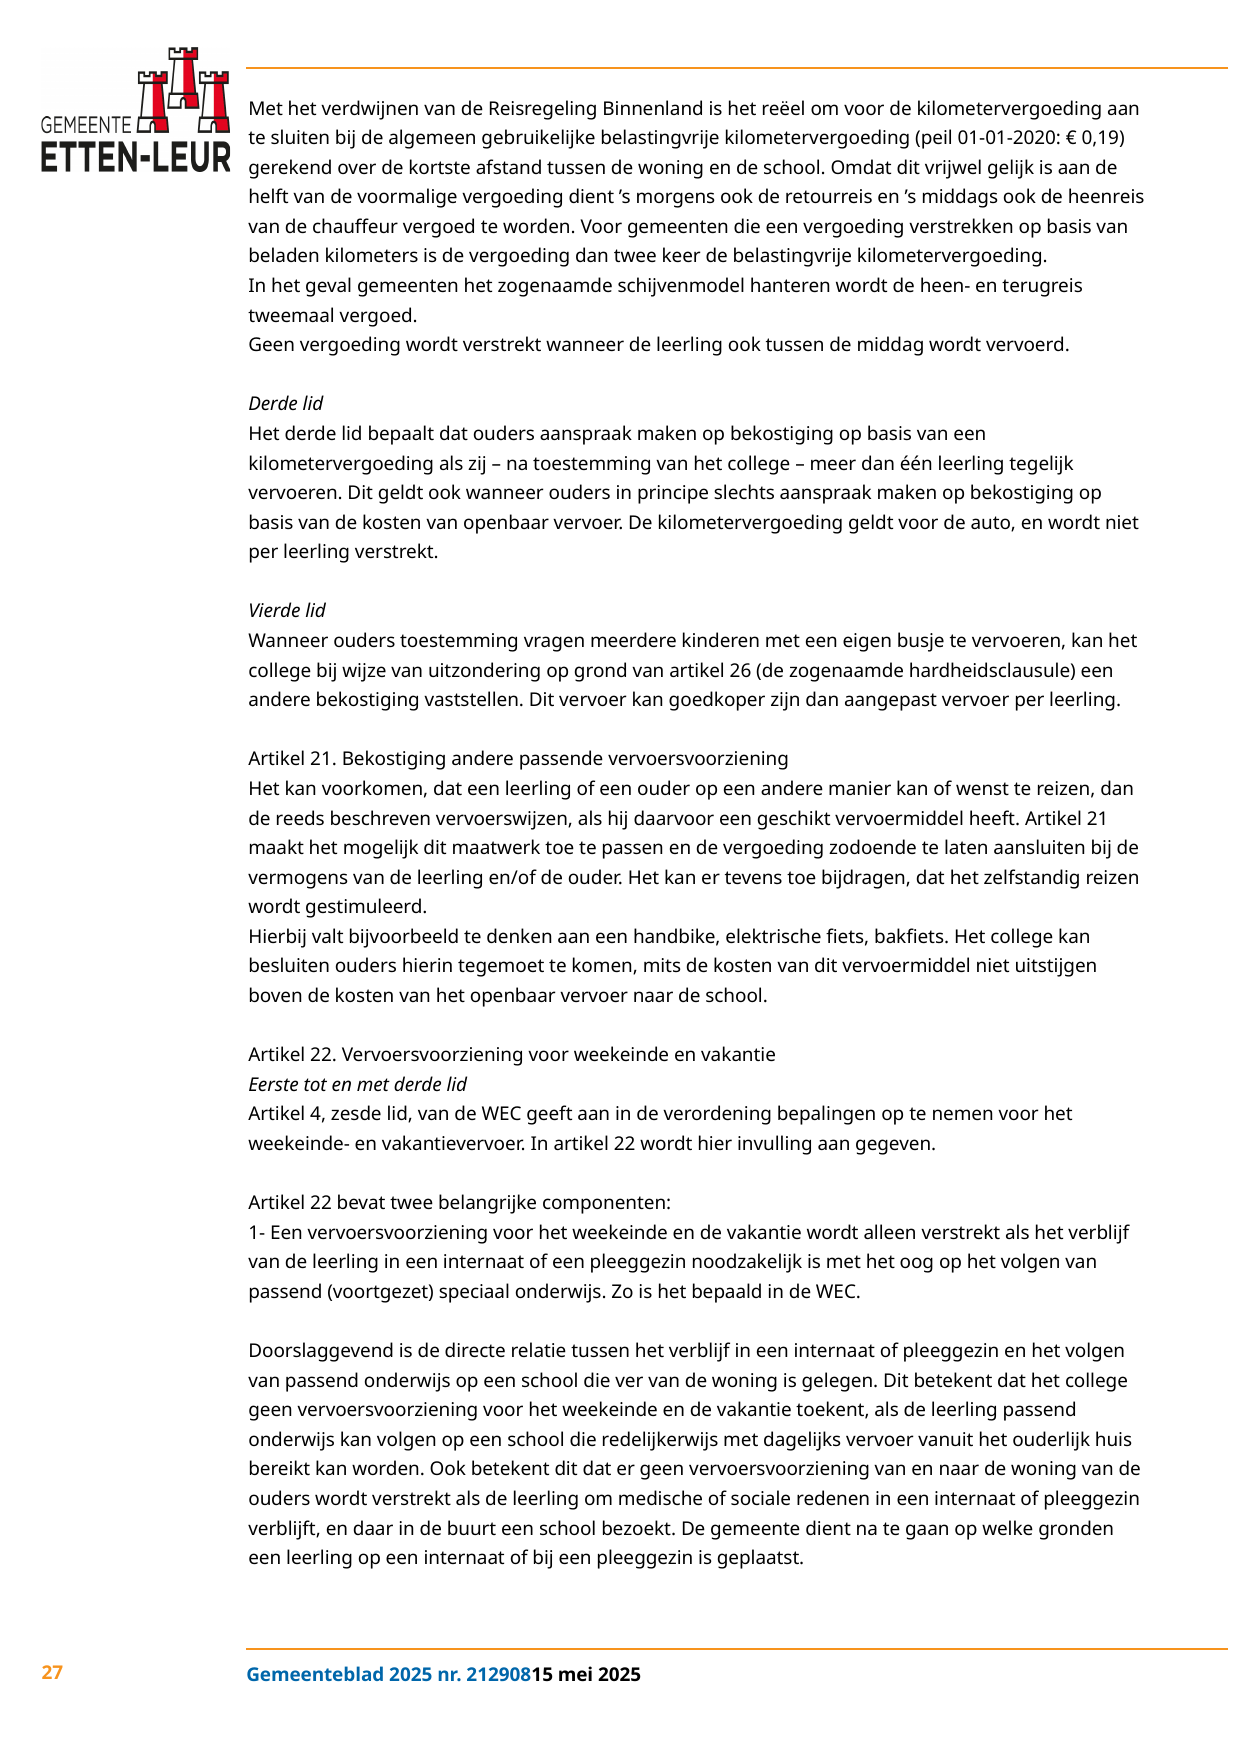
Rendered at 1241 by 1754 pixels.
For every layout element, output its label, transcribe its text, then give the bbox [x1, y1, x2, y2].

text 1- Een vervoersvoorziening voor het weekeinde en de vakantie wordt alleen verstrekt als het verblijf van de leerling in een internaat of een pleeggezin noodzakelijk is met het oog op het volgen van passend (voortgezet) speciaal onderwijs. Zo is het bepaald in de WEC. [248, 1219, 1152, 1304]
text Vierde lid [248, 598, 1152, 623]
text In het geval gemeenten het zogenaamde schijvenmodel hanteren wordt de heen- en terugreis tweemaal vergoed. [248, 272, 1152, 328]
text Wanneer ouders toestemming vragen meerdere kinderen met een eigen busje te vervoeren, kan het college bij wijze van uitzondering op grond van artikel 26 (de zogenaamde hardheidsclausule) een andere bekostiging vaststellen. Dit vervoer kan goedkoper zijn dan aangepast vervoer per leerling. [248, 627, 1152, 712]
text Het derde lid bepaalt dat ouders aanspraak maken op bekostiging op basis van een kilometervergoeding als zij – na toestemming van het college – meer dan één leerling tegelijk vervoeren. Dit geldt ook wanneer ouders in principe slechts aanspraak maken op bekostiging op basis van de kosten van openbaar vervoer. De kilometervergoeding geldt voor de auto, en wordt niet per leerling verstrekt. [248, 420, 1152, 564]
text Hierbij valt bijvoorbeeld te denken aan een handbike, elektrische fiets, bakfiets. Het college kan besluiten ouders hierin tegemoet te komen, mits de kosten van dit vervoermiddel niet uitstijgen boven de kosten van het openbaar vervoer naar de school. [248, 923, 1152, 1008]
text Artikel 22 bevat twee belangrijke componenten: [248, 1189, 1152, 1215]
text Doorslaggevend is de directe relatie tussen het verblijf in een internaat of pleeggezin en het volgen van passend onderwijs op een school die ver van de woning is gelegen. Dit betekent dat het college geen vervoersvoorziening voor het weekeinde en de vakantie toekent, als de leerling passend onderwijs kan volgen op een school die redelijkerwijs met dagelijks vervoer vanuit het ouderlijk huis bereikt kan worden. Ook betekent dit dat er geen vervoersvoorziening van en naar de woning van de ouders wordt verstrekt als de leerling om medische of sociale redenen in een internaat of pleeggezin verblijft, en daar in de buurt een school bezoekt. De gemeente dient na te gaan op welke gronden een leerling op een internaat of bij een pleeggezin is geplaatst. [248, 1337, 1152, 1570]
text Artikel 22. Vervoersvoorziening voor weekeinde en vakantie [248, 1041, 1152, 1067]
text Het kan voorkomen, dat een leerling of een ouder op een andere manier kan of wenst te reizen, dan de reeds beschreven vervoerswijzen, als hij daarvoor een geschikt vervoermiddel heeft. Artikel 21 maakt het mogelijk dit maatwerk toe te passen en de vergoeding zodoende te laten aansluiten bij de vermogens van de leerling en/of de ouder. Het kan er tevens toe bijdragen, dat het zelfstandig reizen wordt gestimuleerd. [248, 775, 1152, 919]
text Geen vergoeding wordt verstrekt wanneer de leerling ook tussen de middag wordt vervoerd. [248, 331, 1152, 357]
picture [41, 47, 231, 172]
text Eerste tot en met derde lid [248, 1071, 1152, 1097]
text Artikel 21. Bekostiging andere passende vervoersvoorziening [248, 746, 1152, 771]
text Met het verdwijnen van de Reisregeling Binnenland is het reëel om voor de kilometervergoeding aan te sluiten bij de algemeen gebruikelijke belastingvrije kilometervergoeding (peil 01-01-2020: € 0,19) gerekend over de kortste afstand tussen de woning en de school. Omdat dit vrijwel gelijk is aan de helft van de voormalige vergoeding dient ’s morgens ook de retourreis en ’s middags ook de heenreis van de chauffeur vergoed te worden. Voor gemeenten die een vergoeding verstrekken op basis van beladen kilometers is de vergoeding dan twee keer de belastingvrije kilometervergoeding. [248, 95, 1152, 268]
text Artikel 4, zesde lid, van de WEC geeft aan in de verordening bepalingen op te nemen voor het weekeinde- en vakantievervoer. In artikel 22 wordt hier invulling aan gegeven. [248, 1101, 1152, 1156]
text Derde lid [248, 391, 1152, 416]
